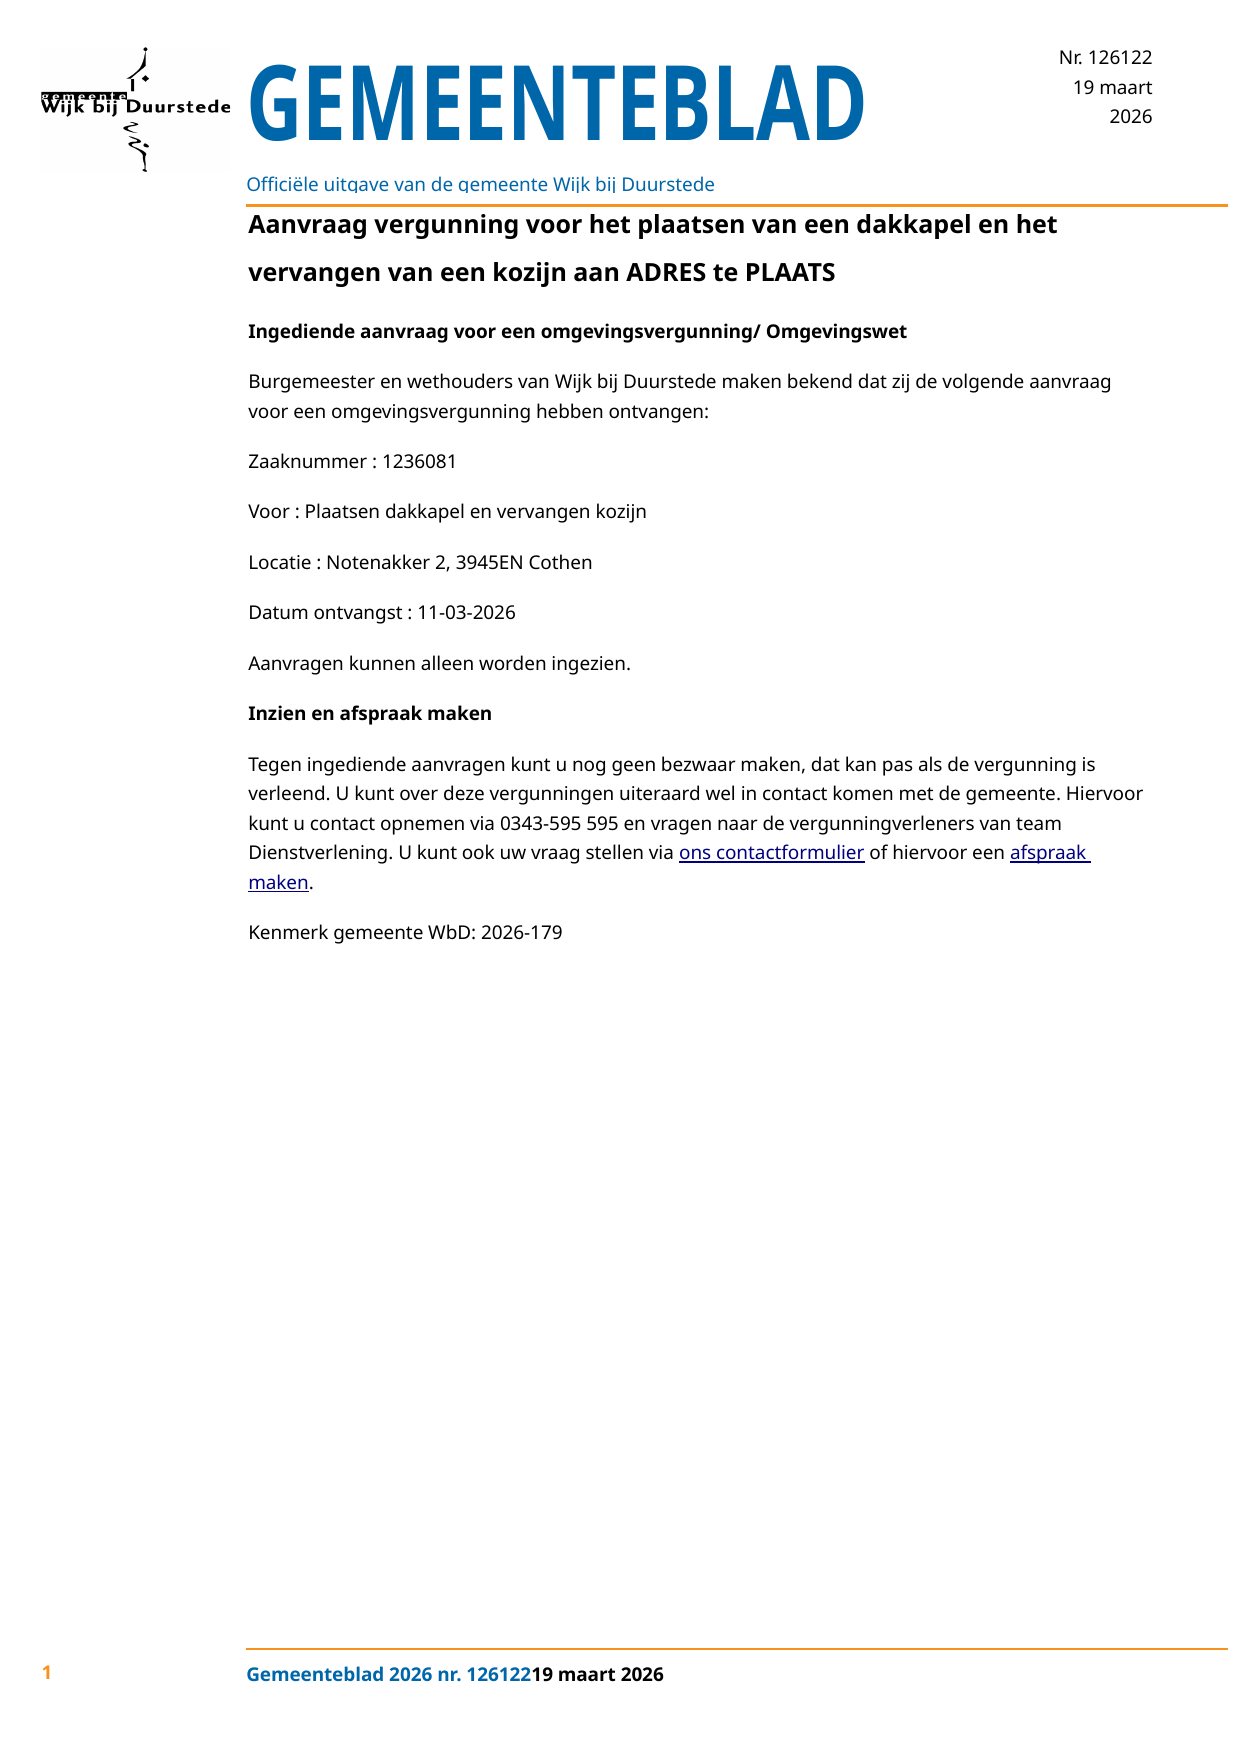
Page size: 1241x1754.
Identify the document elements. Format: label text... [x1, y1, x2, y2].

picture [41, 47, 231, 172]
text Aanvraag vergunning voor het plaatsen van een dakkapel en het vervangen van een kozijn aan ADRES te PLAATS [248, 207, 1152, 288]
text Tegen ingediende aanvragen kunt u nog geen bezwaar maken, dat kan pas als de vergunning is verleend. U kunt over deze vergunningen uiteraard wel in contact komen met de gemeente. Hiervoor kunt u contact opnemen via 0343-595 595 en vragen naar de vergunningverleners van team Dienstverlening. U kunt ook uw vraag stellen via ons contactformulier of hiervoor een afspraak maken. [248, 751, 1152, 895]
text Inzien en afspraak maken [248, 700, 1152, 726]
text Burgemeester en wethouders van Wijk bij Duurstede maken bekend dat zij de volgende aanvraag voor een omgevingsvergunning hebben ontvangen: [248, 368, 1152, 424]
text Kenmerk gemeente WbD: 2026-179 [248, 919, 1152, 945]
text Zaaknummer : 1236081 [248, 448, 1152, 474]
text Voor : Plaatsen dakkapel en vervangen kozijn [248, 499, 1152, 524]
text Aanvragen kunnen alleen worden ingezien. [248, 650, 1152, 676]
text Ingediende aanvraag voor een omgevingsvergunning/ Omgevingswet [248, 318, 1152, 344]
text Datum ontvangst : 11-03-2026 [248, 599, 1152, 625]
text Locatie : Notenakker 2, 3945EN Cothen [248, 549, 1152, 575]
